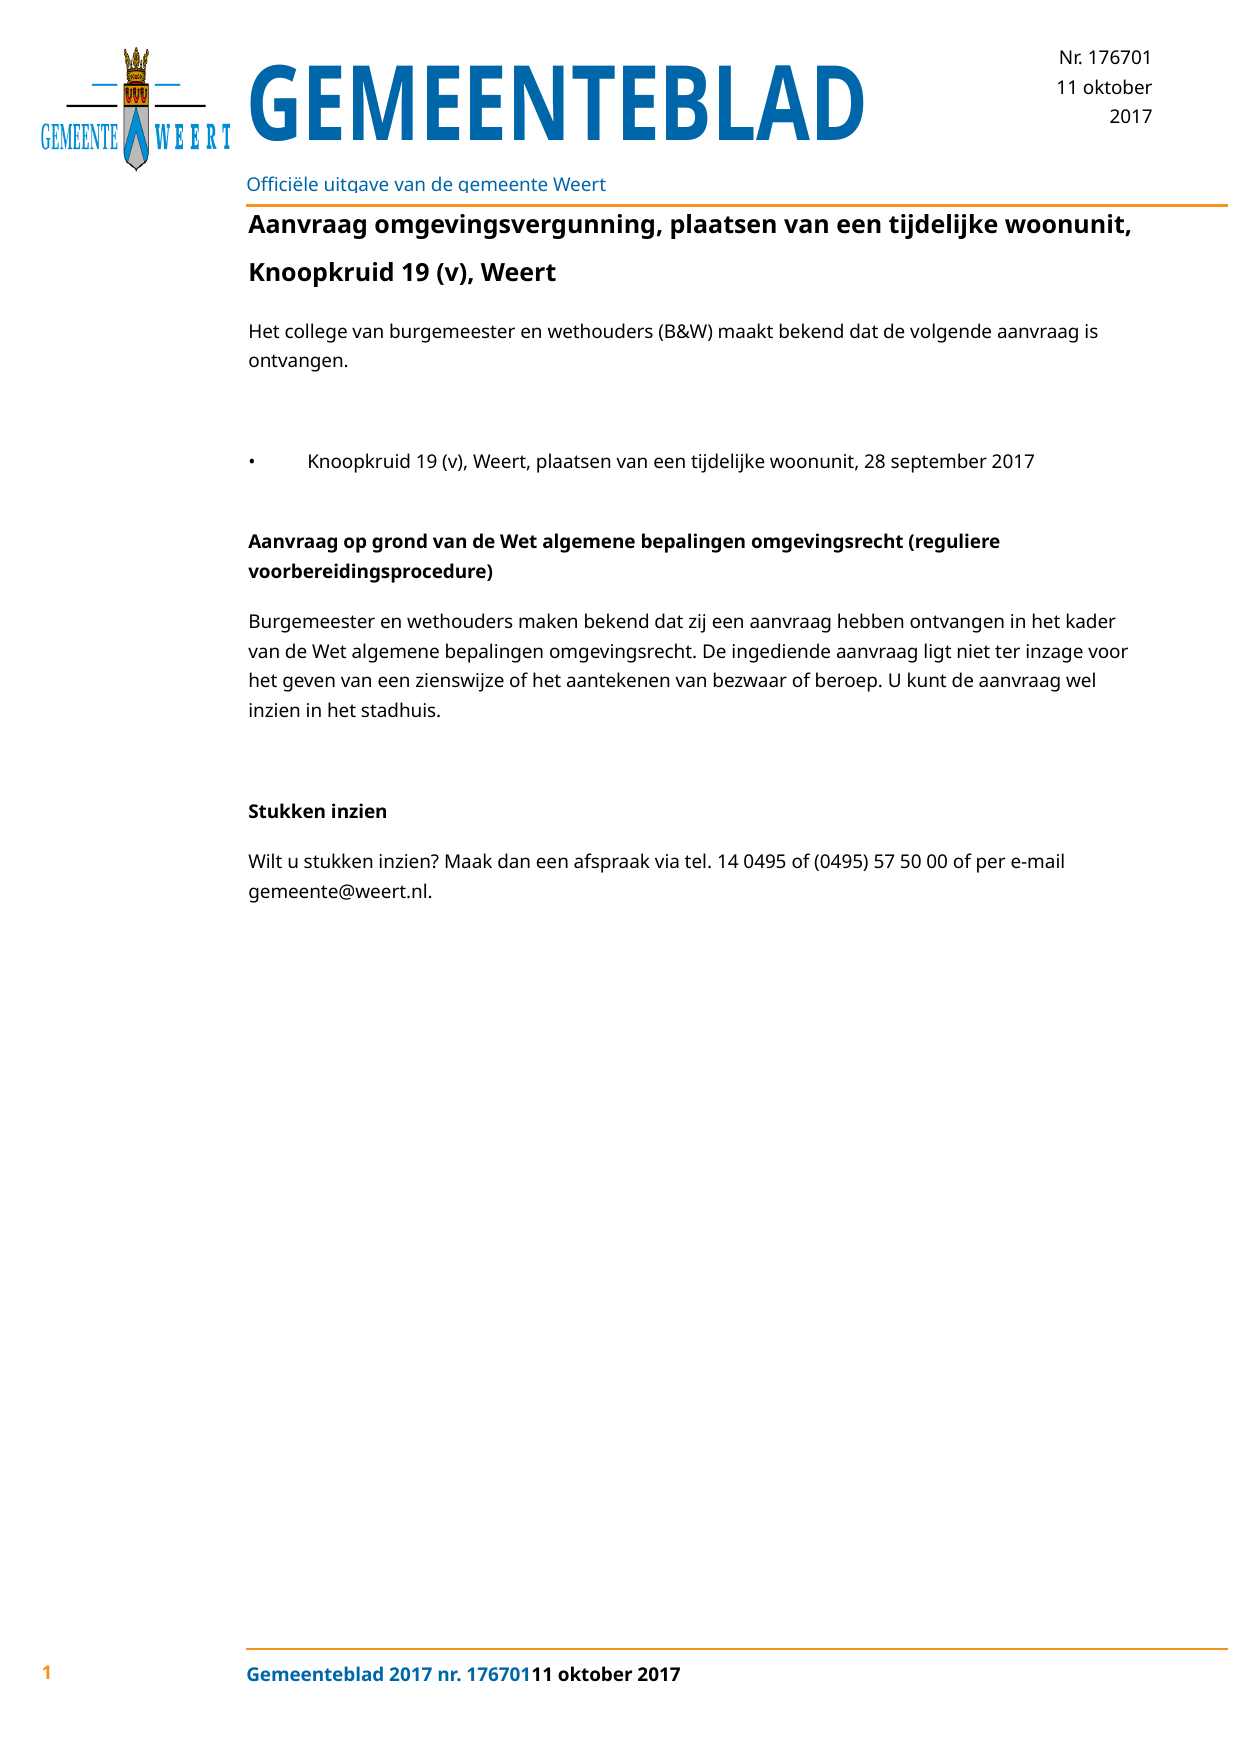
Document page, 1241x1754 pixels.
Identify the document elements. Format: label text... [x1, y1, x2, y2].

text Aanvraag omgevingsvergunning, plaatsen van een tijdelijke woonunit, Knoopkruid 19 (v), Weert [248, 207, 1152, 288]
text Aanvraag op grond van de Wet algemene bepalingen omgevingsrecht (reguliere voorbereidingsprocedure) [248, 528, 1152, 584]
list Knoopkruid 19 (v), Weert, plaatsen van een tijdelijke woonunit, 28 september 2017 [248, 448, 1152, 474]
picture [41, 47, 231, 172]
text Burgemeester en wethouders maken bekend dat zij een aanvraag hebben ontvangen in het kader van de Wet algemene bepalingen omgevingsrecht. De ingediende aanvraag ligt niet ter inzage voor het geven van een zienswijze of het aantekenen van bezwaar of beroep. U kunt de aanvraag wel inzien in het stadhuis. [248, 608, 1152, 723]
text Het college van burgemeester en wethouders (B&W) maakt bekend dat de volgende aanvraag is ontvangen. [248, 318, 1152, 373]
text Wilt u stukken inzien? Maak dan een afspraak via tel. 14 0495 of (0495) 57 50 00 of per e-mail gemeente@weert.nl. [248, 848, 1152, 904]
text Stukken inzien [248, 798, 1152, 824]
